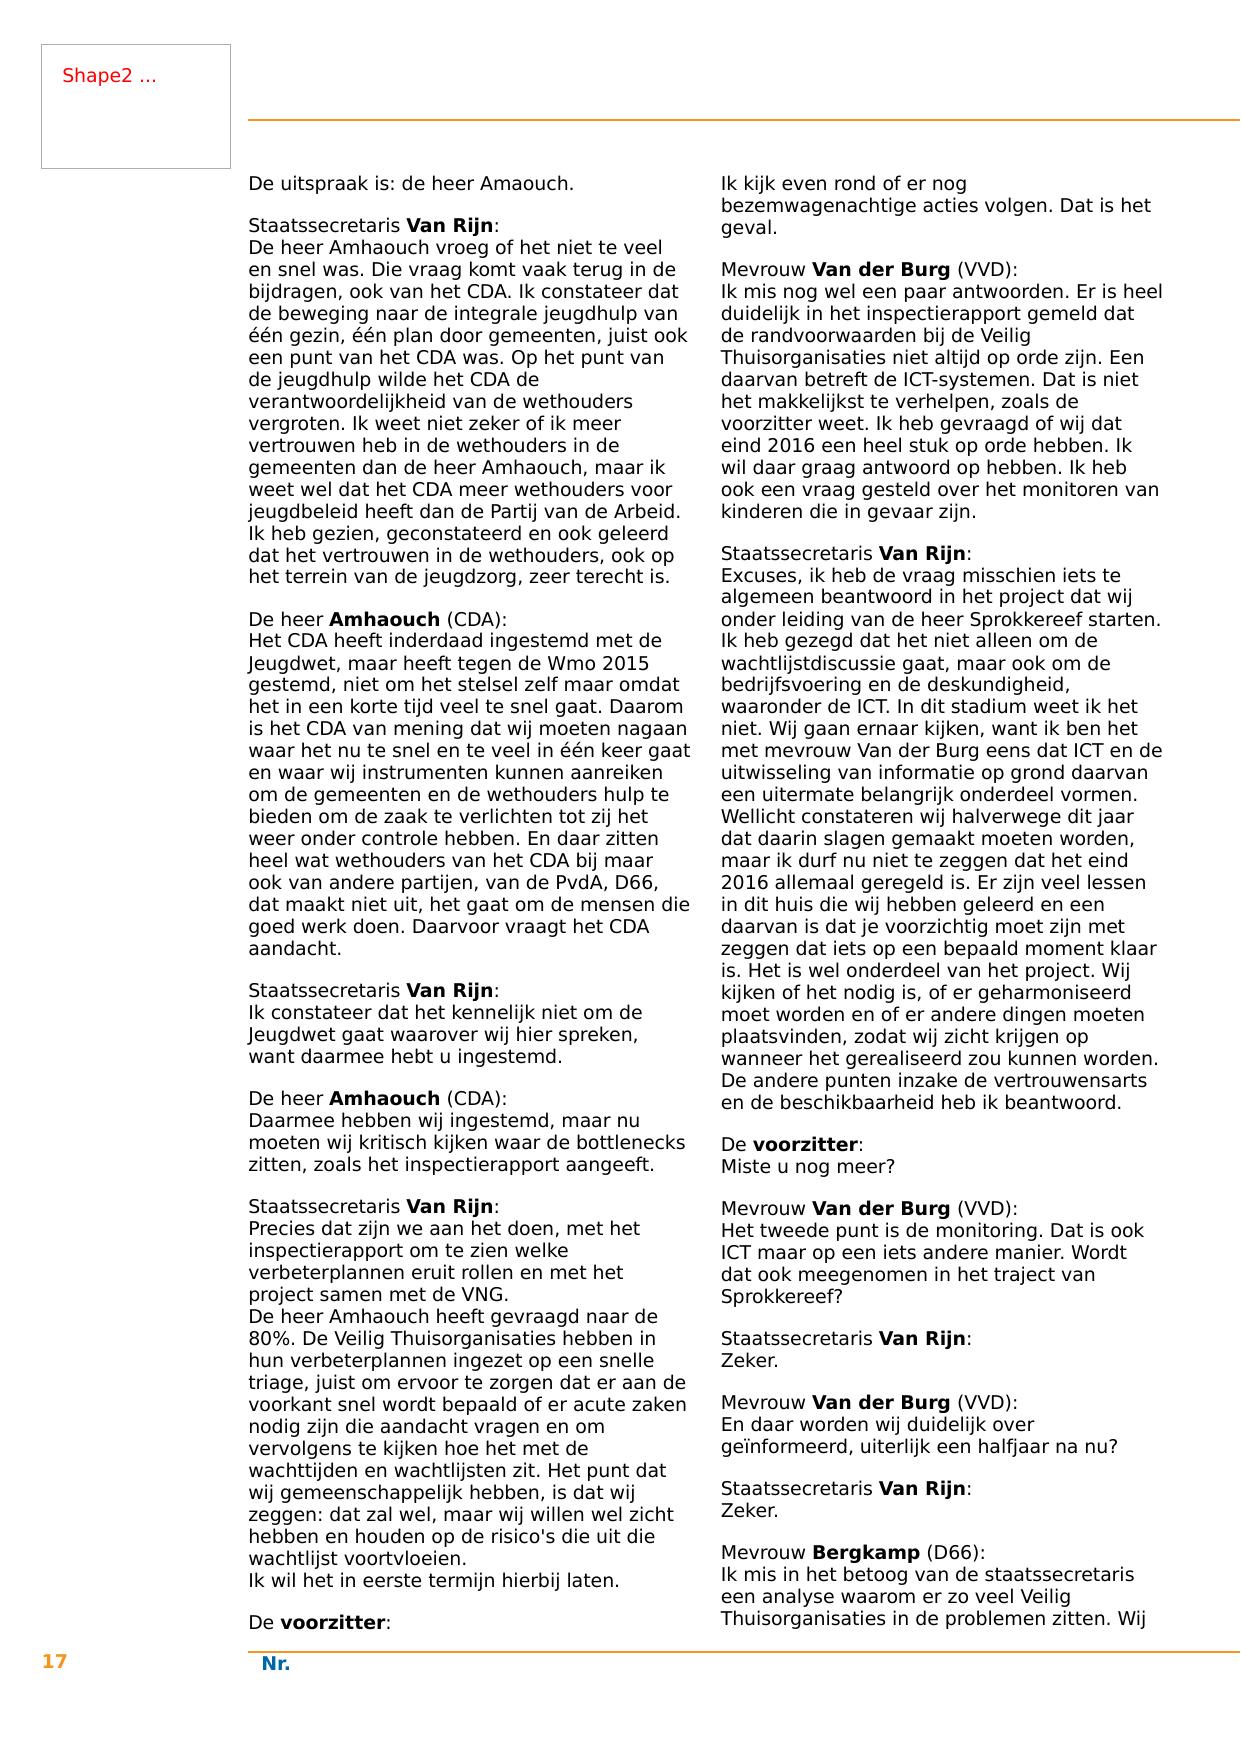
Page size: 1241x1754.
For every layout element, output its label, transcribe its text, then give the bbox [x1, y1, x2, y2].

text Ik wil het in eerste termijn hierbij laten. [248, 1569, 691, 1592]
text Staatssecretaris Van Rijn: [248, 215, 691, 237]
text Ik mis nog wel een paar antwoorden. Er is heel duidelijk in het inspectierapport gemeld dat de randvoorwaarden bij de Veilig Thuisorganisaties niet altijd op orde zijn. Een daarvan betreft de ICT-systemen. Dat is niet het makkelijkst te verhelpen, zoals de voorzitter weet. Ik heb gevraagd of wij dat eind 2016 een heel stuk op orde hebben. Ik wil daar graag antwoord op hebben. Ik heb ook een vraag gesteld over het monitoren van kinderen die in gevaar zijn. [721, 281, 1163, 522]
text Mevrouw Bergkamp (D66): [721, 1542, 1163, 1564]
text Mevrouw Van der Burg (VVD): [721, 1198, 1163, 1220]
text Staatssecretaris Van Rijn: [248, 1196, 691, 1218]
text De voorzitter: [248, 1612, 691, 1633]
text Staatssecretaris Van Rijn: [721, 542, 1163, 564]
text Staatssecretaris Van Rijn: [721, 1328, 1163, 1350]
text De voorzitter: [721, 1134, 1163, 1156]
text Mevrouw Van der Burg (VVD): [721, 259, 1163, 281]
text Zeker. [721, 1500, 1163, 1522]
text De heer Amhaouch heeft gevraagd naar de 80%. De Veilig Thuisorganisaties hebben in hun verbeterplannen ingezet op een snelle triage, juist om ervoor te zorgen dat er aan de voorkant snel wordt bepaald of er acute zaken nodig zijn die aandacht vragen en om vervolgens te kijken hoe het met de wachttijden en wachtlijsten zit. Het punt dat wij gemeenschappelijk hebben, is dat wij zeggen: dat zal wel, maar wij willen wel zicht hebben en houden op de risico's die uit die wachtlijst voortvloeien. [248, 1306, 691, 1569]
text De heer Amhaouch (CDA): [248, 1088, 691, 1110]
text Excuses, ik heb de vraag misschien iets te algemeen beantwoord in het project dat wij onder leiding van de heer Sprokkereef starten. Ik heb gezegd dat het niet alleen om de wachtlijstdiscussie gaat, maar ook om de bedrijfsvoering en de deskundigheid, waaronder de ICT. In dit stadium weet ik het niet. Wij gaan ernaar kijken, want ik ben het met mevrouw Van der Burg eens dat ICT en de uitwisseling van informatie op grond daarvan een uitermate belangrijk onderdeel vormen. Wellicht constateren wij halverwege dit jaar dat daarin slagen gemaakt moeten worden, maar ik durf nu niet te zeggen dat het eind 2016 allemaal geregeld is. Er zijn veel lessen in dit huis die wij hebben geleerd en een daarvan is dat je voorzichtig moet zijn met zeggen dat iets op een bepaald moment klaar is. Het is wel onderdeel van het project. Wij kijken of het nodig is, of er geharmoniseerd moet worden en of er andere dingen moeten plaatsvinden, zodat wij zicht krijgen op wanneer het gerealiseerd zou kunnen worden. [721, 564, 1163, 1070]
text Zeker. [721, 1350, 1163, 1372]
text Staatssecretaris Van Rijn: [248, 980, 691, 1002]
text Mevrouw Van der Burg (VVD): [721, 1392, 1163, 1414]
text De andere punten inzake de vertrouwensarts en de beschikbaarheid heb ik beantwoord. [721, 1070, 1163, 1114]
text Het tweede punt is de monitoring. Dat is ook ICT maar op een iets andere manier. Wordt dat ook meegenomen in het traject van Sprokkereef? [721, 1220, 1163, 1308]
text Daarmee hebben wij ingestemd, maar nu moeten wij kritisch kijken waar de bottlenecks zitten, zoals het inspectierapport aangeeft. [248, 1110, 691, 1176]
text De uitspraak is: de heer Amaouch. [248, 173, 691, 195]
text De heer Amhaouch vroeg of het niet te veel en snel was. Die vraag komt vaak terug in de bijdragen, ook van het CDA. Ik constateer dat de beweging naar de integrale jeugdhulp van één gezin, één plan door gemeenten, juist ook een punt van het CDA was. Op het punt van de jeugdhulp wilde het CDA de verantwoordelijkheid van de wethouders vergroten. Ik weet niet zeker of ik meer vertrouwen heb in de wethouders in de gemeenten dan de heer Amhaouch, maar ik weet wel dat het CDA meer wethouders voor jeugdbeleid heeft dan de Partij van de Arbeid. Ik heb gezien, geconstateerd en ook geleerd dat het vertrouwen in de wethouders, ook op het terrein van de jeugdzorg, zeer terecht is. [248, 237, 691, 588]
text Precies dat zijn we aan het doen, met het inspectierapport om te zien welke verbeterplannen eruit rollen en met het project samen met de VNG. [248, 1218, 691, 1306]
text En daar worden wij duidelijk over geïnformeerd, uiterlijk een halfjaar na nu? [721, 1414, 1163, 1458]
text Staatssecretaris Van Rijn: [721, 1478, 1163, 1500]
text Ik mis in het betoog van de staatssecretaris een analyse waarom er zo veel Veilig Thuisorganisaties in de problemen zitten. Wij [721, 1564, 1163, 1629]
text De heer Amhaouch (CDA): [248, 608, 691, 630]
text Ik constateer dat het kennelijk niet om de Jeugdwet gaat waarover wij hier spreken, want daarmee hebt u ingestemd. [248, 1002, 691, 1068]
text Het CDA heeft inderdaad ingestemd met de Jeugdwet, maar heeft tegen de Wmo 2015 gestemd, niet om het stelsel zelf maar omdat het in een korte tijd veel te snel gaat. Daarom is het CDA van mening dat wij moeten nagaan waar het nu te snel en te veel in één keer gaat en waar wij instrumenten kunnen aanreiken om de gemeenten en de wethouders hulp te bieden om de zaak te verlichten tot zij het weer onder controle hebben. En daar zitten heel wat wethouders van het CDA bij maar ook van andere partijen, van de PvdA, D66, dat maakt niet uit, het gaat om de mensen die goed werk doen. Daarvoor vraagt het CDA aandacht. [248, 630, 691, 960]
text Miste u nog meer? [721, 1156, 1163, 1178]
text Ik kijk even rond of er nog bezemwagenachtige acties volgen. Dat is het geval. [721, 173, 1163, 239]
